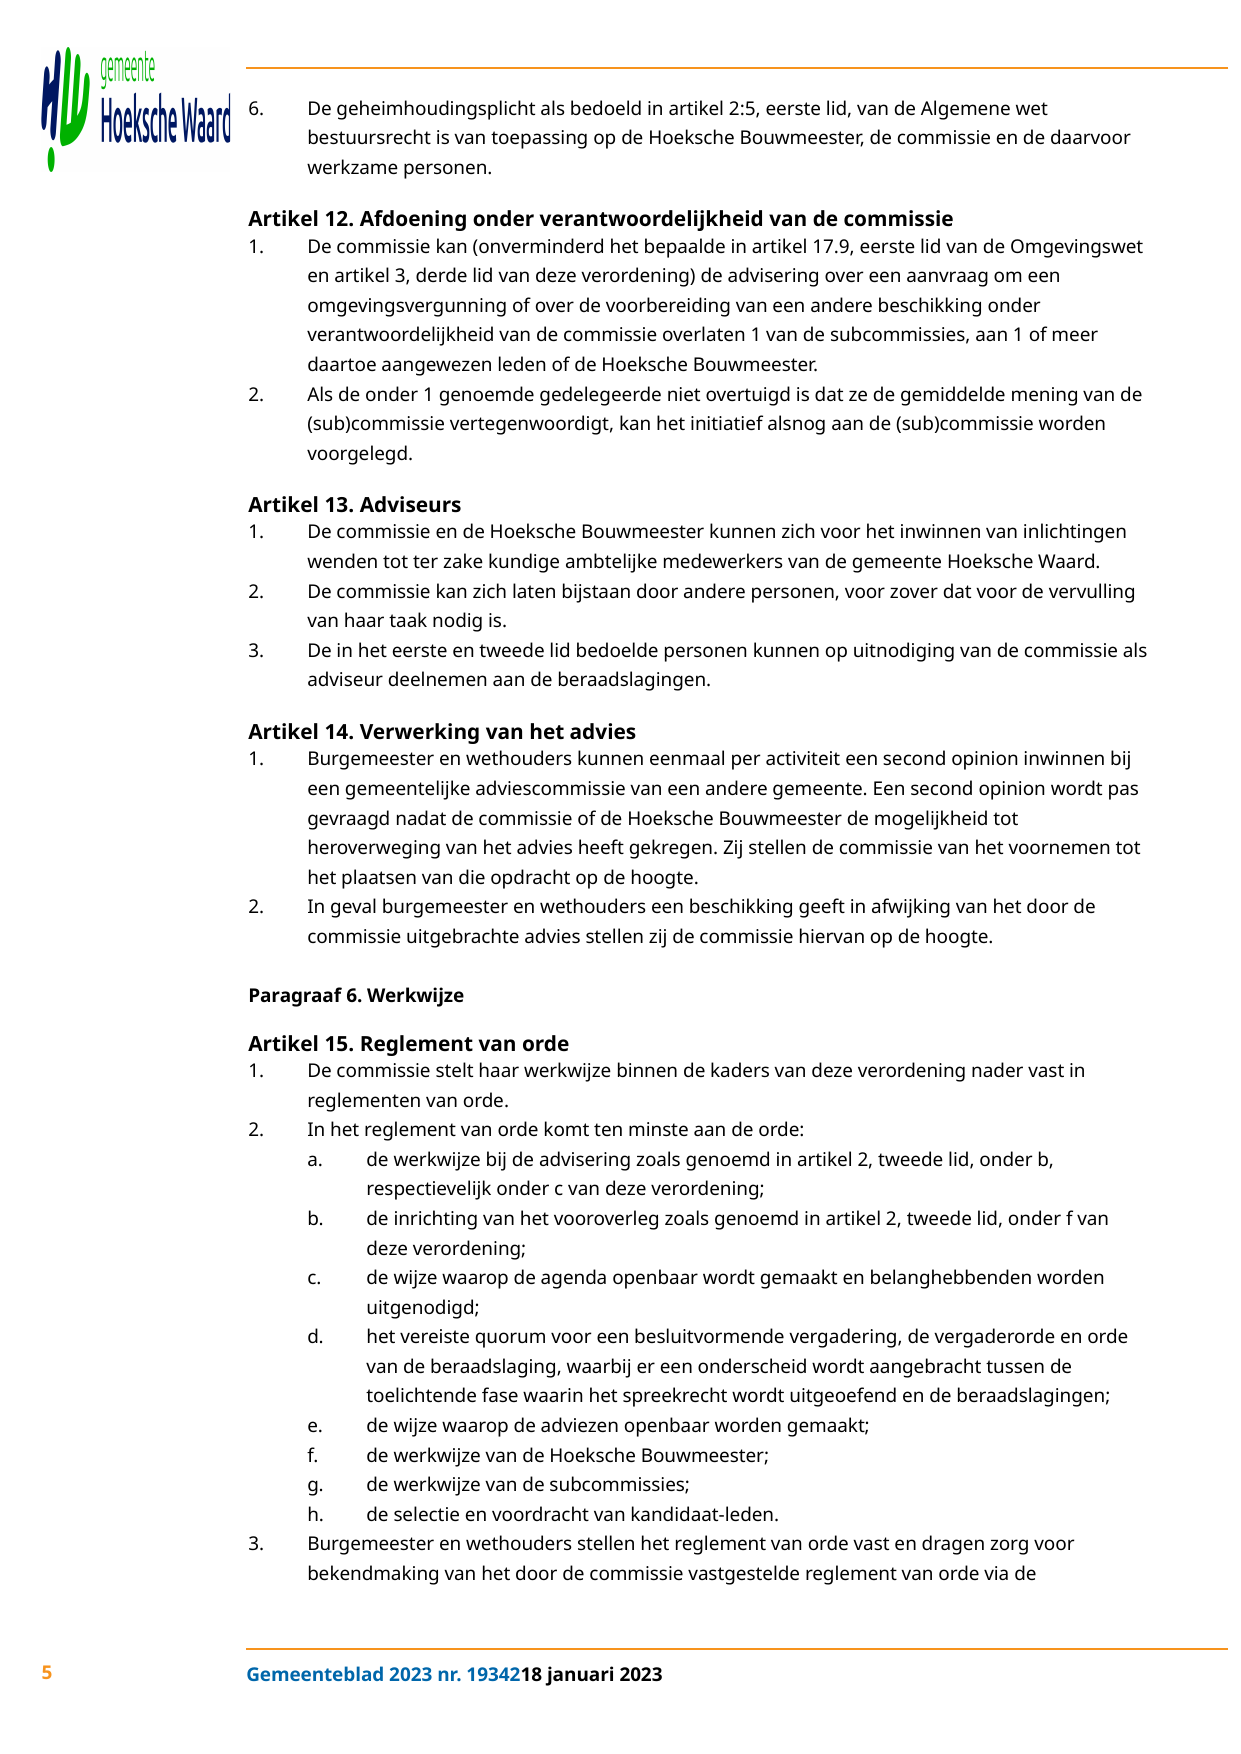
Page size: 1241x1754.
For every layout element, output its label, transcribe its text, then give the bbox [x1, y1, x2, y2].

list de wijze waarop de adviezen openbaar worden gemaakt; [307, 1412, 1152, 1438]
list In geval burgemeester en wethouders een beschikking geeft in afwijking van het door de commissie uitgebrachte advies stellen zij de commissie hiervan op de hoogte. [248, 893, 1152, 949]
list De geheimhoudingsplicht als bedoeld in artikel 2:5, eerste lid, van de Algemene wet bestuursrecht is van toepassing op de Hoeksche Bouwmeester, de commissie en de daarvoor werkzame personen. [248, 95, 1152, 180]
list De commissie kan (onverminderd het bepaalde in artikel 17.9, eerste lid van de Omgevingswet en artikel 3, derde lid van deze verordening) de advisering over een aanvraag om een omgevingsvergunning of over de voorbereiding van een andere beschikking onder verantwoordelijkheid van de commissie overlaten 1 van de subcommissies, aan 1 of meer daartoe aangewezen leden of de Hoeksche Bouwmeester. [248, 233, 1152, 377]
list de selectie en voordracht van kandidaat-leden. [307, 1501, 1152, 1527]
text Paragraaf 6. Werkwijze [248, 982, 1152, 1008]
text Artikel 14. Verwerking van het advies [248, 717, 1152, 746]
list het vereiste quorum voor een besluitvormende vergadering, de vergaderorde en orde van de beraadslaging, waarbij er een onderscheid wordt aangebracht tussen de toelichtende fase waarin het spreekrecht wordt uitgeoefend en de beraadslagingen; [307, 1323, 1152, 1408]
list de werkwijze van de Hoeksche Bouwmeester; [307, 1442, 1152, 1467]
list In het reglement van orde komt ten minste aan de orde: [248, 1116, 1152, 1142]
picture [41, 47, 231, 172]
list Burgemeester en wethouders stellen het reglement van orde vast en dragen zorg voor bekendmaking van het door de commissie vastgestelde reglement van orde via de [248, 1531, 1152, 1586]
list De in het eerste en tweede lid bedoelde personen kunnen op uitnodiging van de commissie als adviseur deelnemen aan de beraadslagingen. [248, 637, 1152, 692]
list Burgemeester en wethouders kunnen eenmaal per activiteit een second opinion inwinnen bij een gemeentelijke adviescommissie van een andere gemeente. Een second opinion wordt pas gevraagd nadat de commissie of de Hoeksche Bouwmeester de mogelijkheid tot heroverweging van het advies heeft gekregen. Zij stellen de commissie van het voornemen tot het plaatsen van die opdracht op de hoogte. [248, 746, 1152, 889]
text Artikel 12. Afdoening onder verantwoordelijkheid van de commissie [248, 204, 1152, 233]
list de werkwijze van de subcommissies; [307, 1471, 1152, 1497]
list de werkwijze bij de advisering zoals genoemd in artikel 2, tweede lid, onder b, respectievelijk onder c van deze verordening; [307, 1146, 1152, 1201]
text Artikel 15. Reglement van orde [248, 1029, 1152, 1057]
text Artikel 13. Adviseurs [248, 490, 1152, 519]
list De commissie stelt haar werkwijze binnen de kaders van deze verordening nader vast in reglementen van orde. [248, 1057, 1152, 1112]
list De commissie en de Hoeksche Bouwmeester kunnen zich voor het inwinnen van inlichtingen wenden tot ter zake kundige ambtelijke medewerkers van de gemeente Hoeksche Waard. [248, 519, 1152, 574]
list De commissie kan zich laten bijstaan door andere personen, voor zover dat voor de vervulling van haar taak nodig is. [248, 578, 1152, 633]
list Als de onder 1 genoemde gedelegeerde niet overtuigd is dat ze de gemiddelde mening van de (sub)commissie vertegenwoordigt, kan het initiatief alsnog aan de (sub)commissie worden voorgelegd. [248, 381, 1152, 466]
list de wijze waarop de agenda openbaar wordt gemaakt en belanghebbenden worden uitgenodigd; [307, 1264, 1152, 1319]
list de inrichting van het vooroverleg zoals genoemd in artikel 2, tweede lid, onder f van deze verordening; [307, 1205, 1152, 1260]
